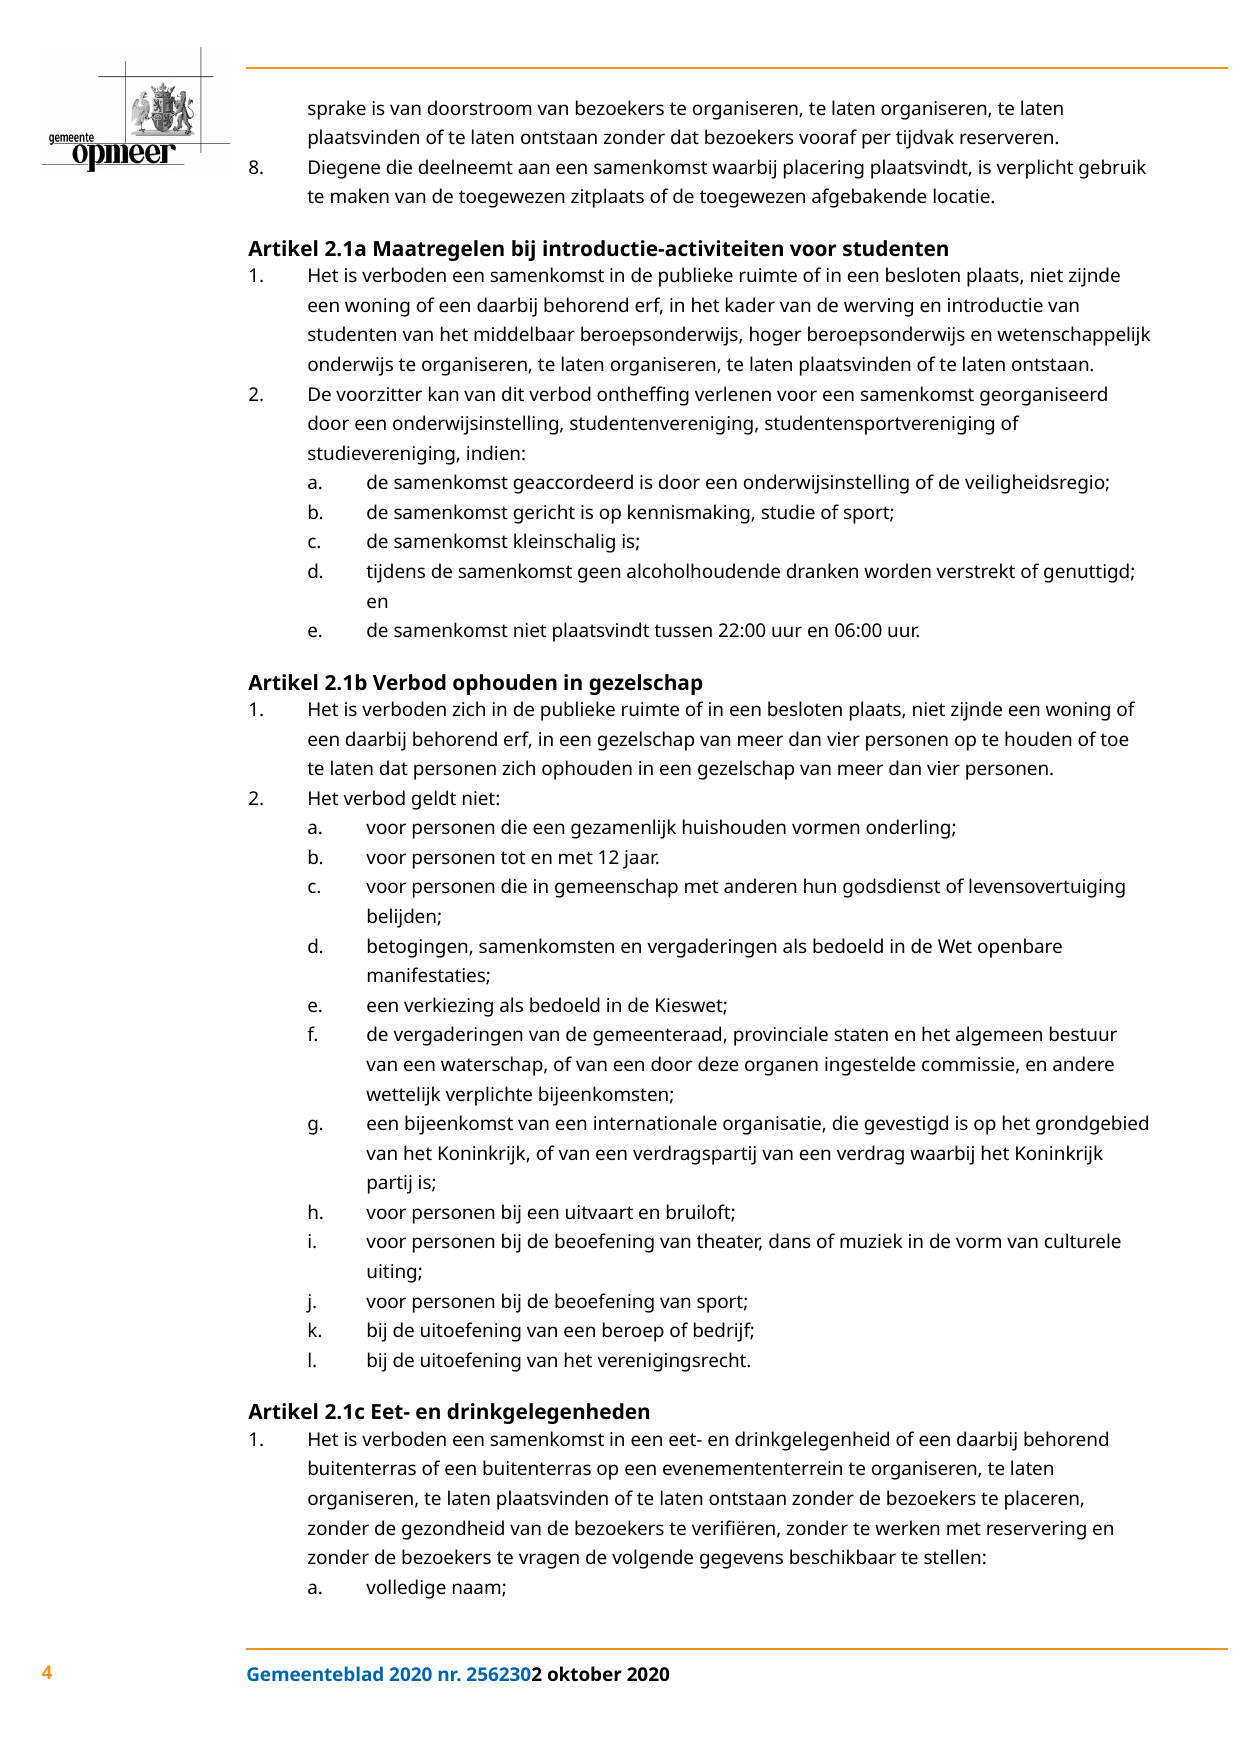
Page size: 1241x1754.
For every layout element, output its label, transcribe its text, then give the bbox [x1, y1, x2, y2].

list sprake is van doorstroom van bezoekers te organiseren, te laten organiseren, te laten plaatsvinden of te laten ontstaan zonder dat bezoekers vooraf per tijdvak reserveren. [248, 95, 1152, 150]
list de samenkomst geaccordeerd is door een onderwijsinstelling of de veiligheidsregio; [307, 469, 1152, 495]
list De voorzitter kan van dit verbod ontheffing verlenen voor een samenkomst georganiseerd door een onderwijsinstelling, studentenvereniging, studentensportvereniging of studievereniging, indien: [248, 381, 1152, 466]
list de vergaderingen van de gemeenteraad, provinciale staten en het algemeen bestuur van een waterschap, of van een door deze organen ingestelde commissie, en andere wettelijk verplichte bijeenkomsten; [307, 1022, 1152, 1107]
list voor personen bij de beoefening van theater, dans of muziek in de vorm van culturele uiting; [307, 1229, 1152, 1284]
list voor personen bij een uitvaart en bruiloft; [307, 1199, 1152, 1225]
list de samenkomst niet plaatsvindt tussen 22:00 uur en 06:00 uur. [307, 617, 1152, 643]
list Het is verboden zich in de publieke ruimte of in een besloten plaats, niet zijnde een woning of een daarbij behorend erf, in een gezelschap van meer dan vier personen op te houden of toe te laten dat personen zich ophouden in een gezelschap van meer dan vier personen. [248, 696, 1152, 781]
list een verkiezing als bedoeld in de Kieswet; [307, 992, 1152, 1018]
list een bijeenkomst van een internationale organisatie, die gevestigd is op het grondgebied van het Koninkrijk, of van een verdragspartij van een verdrag waarbij het Koninkrijk partij is; [307, 1110, 1152, 1195]
picture [41, 47, 231, 172]
list volledige naam; [307, 1574, 1152, 1599]
list tijdens de samenkomst geen alcoholhoudende dranken worden verstrekt of genuttigd; en [307, 558, 1152, 613]
list bij de uitoefening van het verenigingsrecht. [307, 1347, 1152, 1373]
list voor personen die een gezamenlijk huishouden vormen onderling; [307, 814, 1152, 840]
list voor personen bij de beoefening van sport; [307, 1288, 1152, 1314]
list bij de uitoefening van een beroep of bedrijf; [307, 1317, 1152, 1343]
list voor personen tot en met 12 jaar. [307, 844, 1152, 870]
list Het verbod geldt niet: [248, 785, 1152, 811]
list betogingen, samenkomsten en vergaderingen als bedoeld in de Wet openbare manifestaties; [307, 933, 1152, 988]
list Het is verboden een samenkomst in een eet- en drinkgelegenheid of een daarbij behorend buitenterras of een buitenterras op een evenemententerrein te organiseren, te laten organiseren, te laten plaatsvinden of te laten ontstaan zonder de bezoekers te placeren, zonder de gezondheid van de bezoekers te verifiëren, zonder te werken met reservering en zonder de bezoekers te vragen de volgende gegevens beschikbaar te stellen: [248, 1426, 1152, 1570]
text Artikel 2.1a Maatregelen bij introductie-activiteiten voor studenten [248, 234, 1152, 262]
list voor personen die in gemeenschap met anderen hun godsdienst of levensovertuiging belijden; [307, 874, 1152, 929]
list de samenkomst gericht is op kennismaking, studie of sport; [307, 499, 1152, 525]
list Diegene die deelneemt aan een samenkomst waarbij placering plaatsvindt, is verplicht gebruik te maken van de toegewezen zitplaats of de toegewezen afgebakende locatie. [248, 154, 1152, 209]
text Artikel 2.1b Verbod ophouden in gezelschap [248, 668, 1152, 696]
list de samenkomst kleinschalig is; [307, 529, 1152, 554]
text Artikel 2.1c Eet- en drinkgelegenheden [248, 1397, 1152, 1426]
list Het is verboden een samenkomst in de publieke ruimte of in een besloten plaats, niet zijnde een woning of een daarbij behorend erf, in het kader van de werving en introductie van studenten van het middelbaar beroepsonderwijs, hoger beroepsonderwijs en wetenschappelijk onderwijs te organiseren, te laten organiseren, te laten plaatsvinden of te laten ontstaan. [248, 262, 1152, 377]
